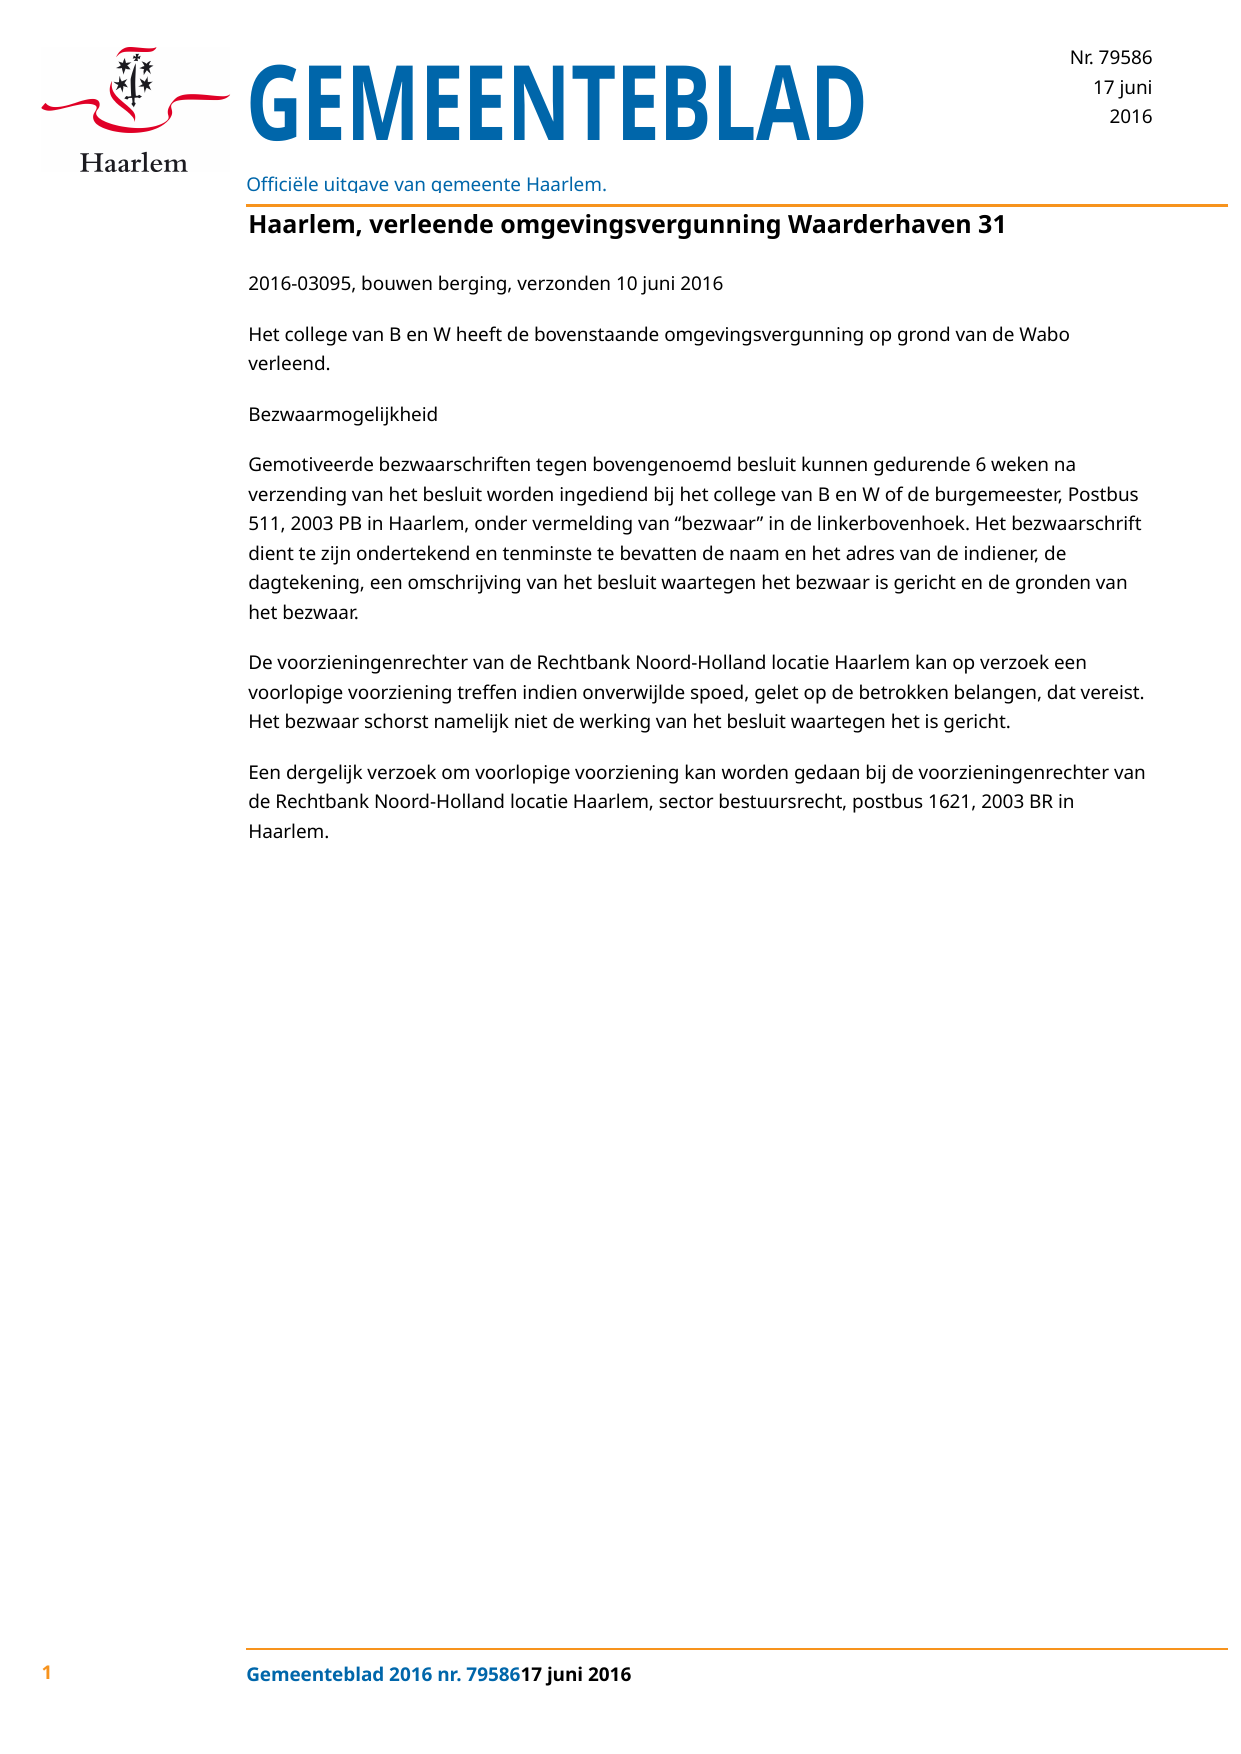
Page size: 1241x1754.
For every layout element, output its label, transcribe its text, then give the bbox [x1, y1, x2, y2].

text Haarlem, verleende omgevingsvergunning Waarderhaven 31 [248, 207, 1152, 241]
text Het college van B en W heeft de bovenstaande omgevingsvergunning op grond van de Wabo verleend. [248, 321, 1152, 376]
text De voorzieningenrechter van de Rechtbank Noord-Holland locatie Haarlem kan op verzoek een voorlopige voorziening treffen indien onverwijlde spoed, gelet op de betrokken belangen, dat vereist. Het bezwaar schorst namelijk niet de werking van het besluit waartegen het is gericht. [248, 649, 1152, 734]
text Bezwaarmogelijkheid [248, 401, 1152, 426]
text Gemotiveerde bezwaarschriften tegen bovengenoemd besluit kunnen gedurende 6 weken na verzending van het besluit worden ingediend bij het college van B en W of de burgemeester, Postbus 511, 2003 PB in Haarlem, onder vermelding van “bezwaar” in de linkerbovenhoek. Het bezwaarschrift dient te zijn ondertekend en tenminste te bevatten de naam en het adres van de indiener, de dagtekening, een omschrijving van het besluit waartegen het bezwaar is gericht en de gronden van het bezwaar. [248, 451, 1152, 625]
text 2016-03095, bouwen berging, verzonden 10 juni 2016 [248, 270, 1152, 296]
picture [41, 47, 231, 172]
text Een dergelijk verzoek om voorlopige voorziening kan worden gedaan bij de voorzieningenrechter van de Rechtbank Noord-Holland locatie Haarlem, sector bestuursrecht, postbus 1621, 2003 BR in Haarlem. [248, 759, 1152, 844]
